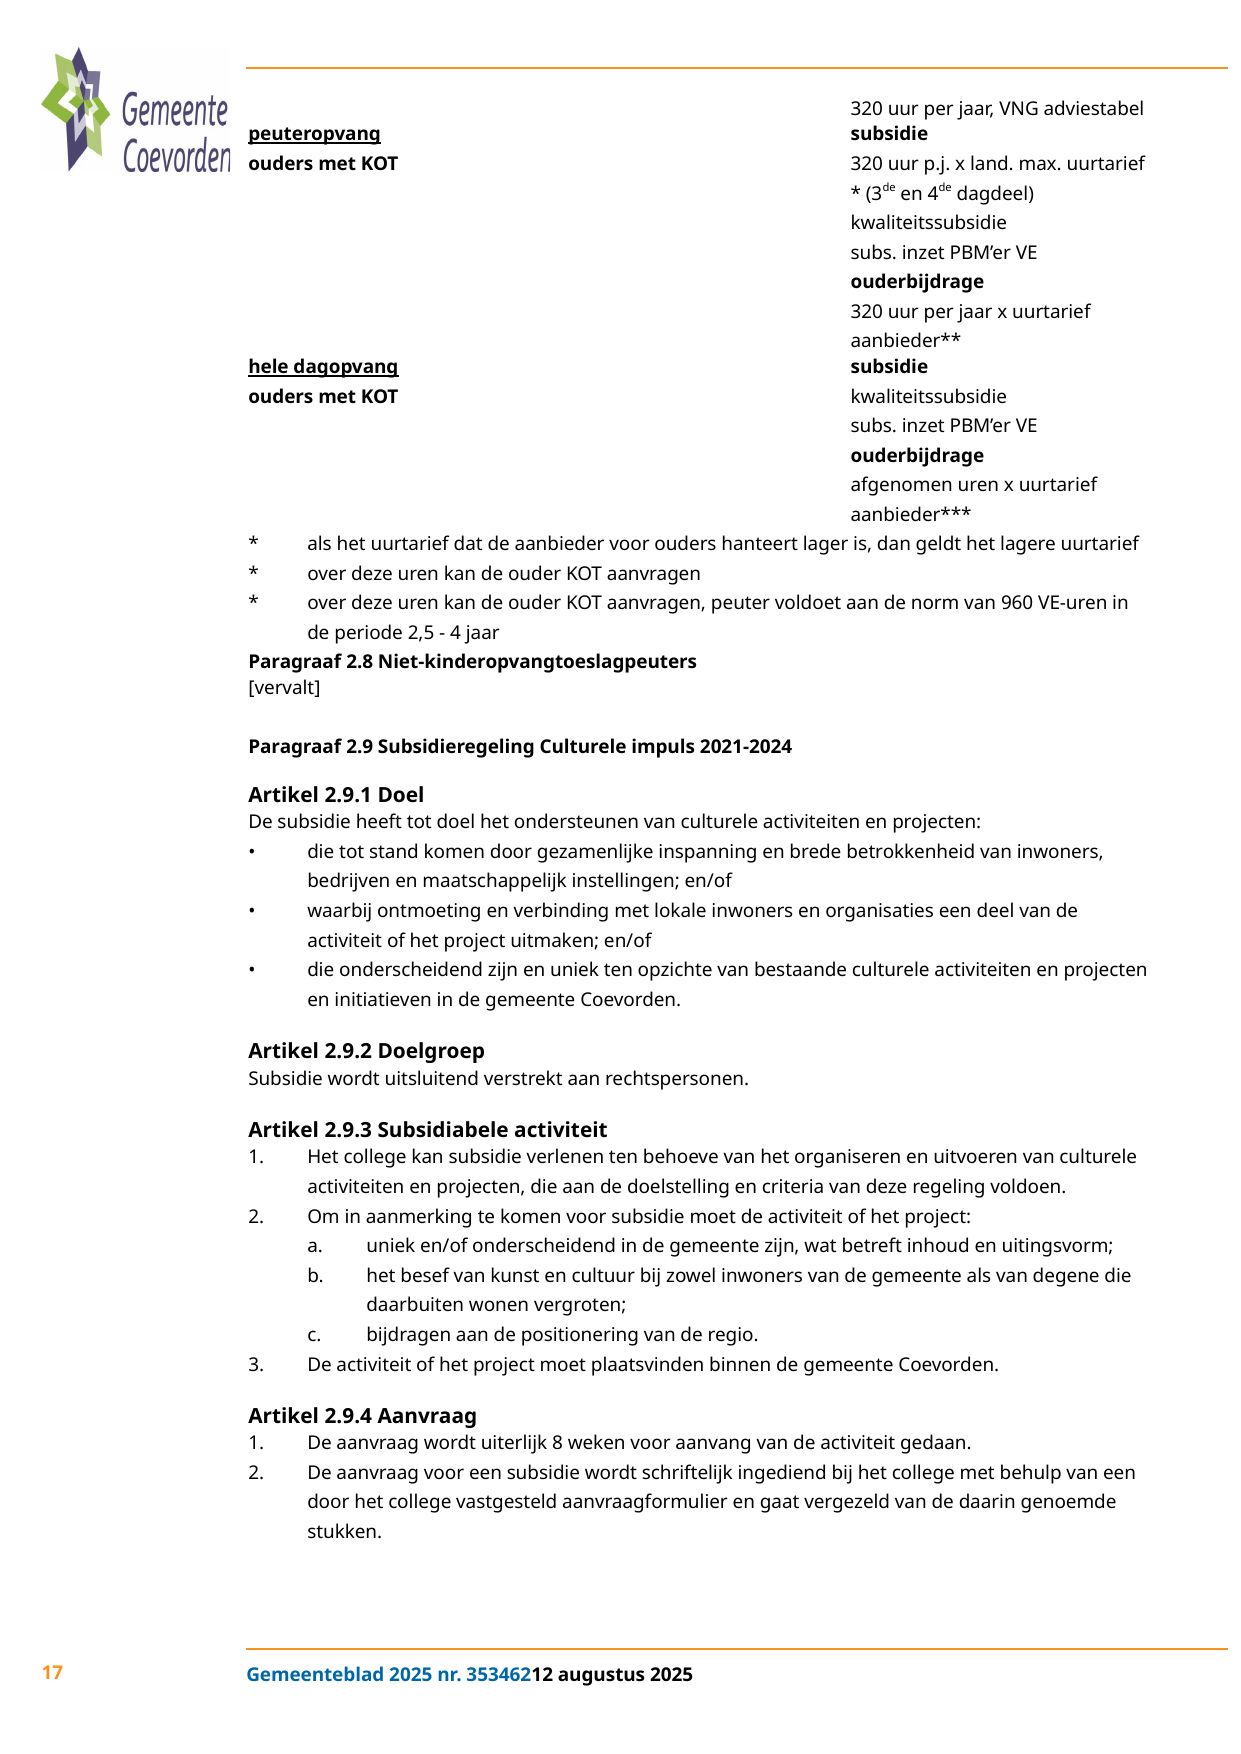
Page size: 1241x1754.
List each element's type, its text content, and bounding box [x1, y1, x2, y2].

table_cell [248, 95, 549, 121]
list het besef van kunst en cultuur bij zowel inwoners van de gemeente als van degene die daarbuiten wonen vergroten; [307, 1262, 1152, 1317]
list waarbij ontmoeting en verbinding met lokale inwoners en organisaties een deel van de activiteit of het project uitmaken; en/of [248, 897, 1152, 952]
list De aanvraag voor een subsidie wordt schriftelijk ingediend bij het college met behulp van een door het college vastgesteld aanvraagformulier en gaat vergezeld van de daarin genoemde stukken. [248, 1459, 1152, 1544]
list Om in aanmerking te komen voor subsidie moet de activiteit of het project: [248, 1203, 1152, 1228]
table_cell [549, 353, 850, 527]
list bijdragen aan de positionering van de regio. [307, 1321, 1152, 1347]
text Paragraaf 2.9 Subsidieregeling Culturele impuls 2021-2024 [248, 733, 1152, 759]
text De subsidie heeft tot doel het ondersteunen van culturele activiteiten en projecten: [248, 808, 1152, 834]
picture [41, 47, 231, 172]
text Subsidie wordt uitsluitend verstrekt aan rechtspersonen. [248, 1065, 1152, 1091]
list over deze uren kan de ouder KOT aanvragen, peuter voldoet aan de norm van 960 VE-uren in de periode 2,5 - 4 jaar [248, 589, 1152, 645]
text Artikel 2.9.2 Doelgroep [248, 1036, 1152, 1065]
table_cell subsidie 320 uur p.j. x land. max. uurtarief * (3de en 4de dagdeel) kwaliteitssubsidie subs. inzet PBM’er VE ouderbijdrage 320 uur per jaar x uurtarief aanbieder** [850, 121, 1152, 353]
list die tot stand komen door gezamenlijke inspanning en brede betrokkenheid van inwoners, bedrijven en maatschappelijk instellingen; en/of [248, 838, 1152, 893]
list uniek en/of onderscheidend in de gemeente zijn, wat betreft inhoud en uitingsvorm; [307, 1232, 1152, 1258]
text Artikel 2.9.1 Doel [248, 780, 1152, 808]
list De activiteit of het project moet plaatsvinden binnen de gemeente Coevorden. [248, 1351, 1152, 1376]
table_cell [549, 121, 850, 353]
list De aanvraag wordt uiterlijk 8 weken voor aanvang van de activiteit gedaan. [248, 1429, 1152, 1455]
table_cell hele dagopvang ouders met KOT [248, 353, 549, 527]
list als het uurtarief dat de aanbieder voor ouders hanteert lager is, dan geldt het lagere uurtarief [248, 530, 1152, 556]
list Het college kan subsidie verlenen ten behoeve van het organiseren en uitvoeren van culturele activiteiten en projecten, die aan de doelstelling en criteria van deze regeling voldoen. [248, 1144, 1152, 1199]
table_cell subsidie kwaliteitssubsidie subs. inzet PBM’er VE ouderbijdrage afgenomen uren x uurtarief aanbieder*** [850, 353, 1152, 527]
table_cell [549, 95, 850, 121]
text [vervalt] [248, 674, 1152, 700]
list die onderscheidend zijn en uniek ten opzichte van bestaande culturele activiteiten en projecten en initiatieven in de gemeente Coevorden. [248, 956, 1152, 1012]
text Artikel 2.9.3 Subsidiabele activiteit [248, 1115, 1152, 1144]
text Paragraaf 2.8 Niet-kinderopvangtoeslagpeuters [248, 648, 1152, 674]
table_cell 320 uur per jaar, VNG adviestabel [850, 95, 1152, 121]
list over deze uren kan de ouder KOT aanvragen [248, 560, 1152, 586]
table_cell peuteropvang ouders met KOT [248, 121, 549, 353]
text Artikel 2.9.4 Aanvraag [248, 1401, 1152, 1429]
